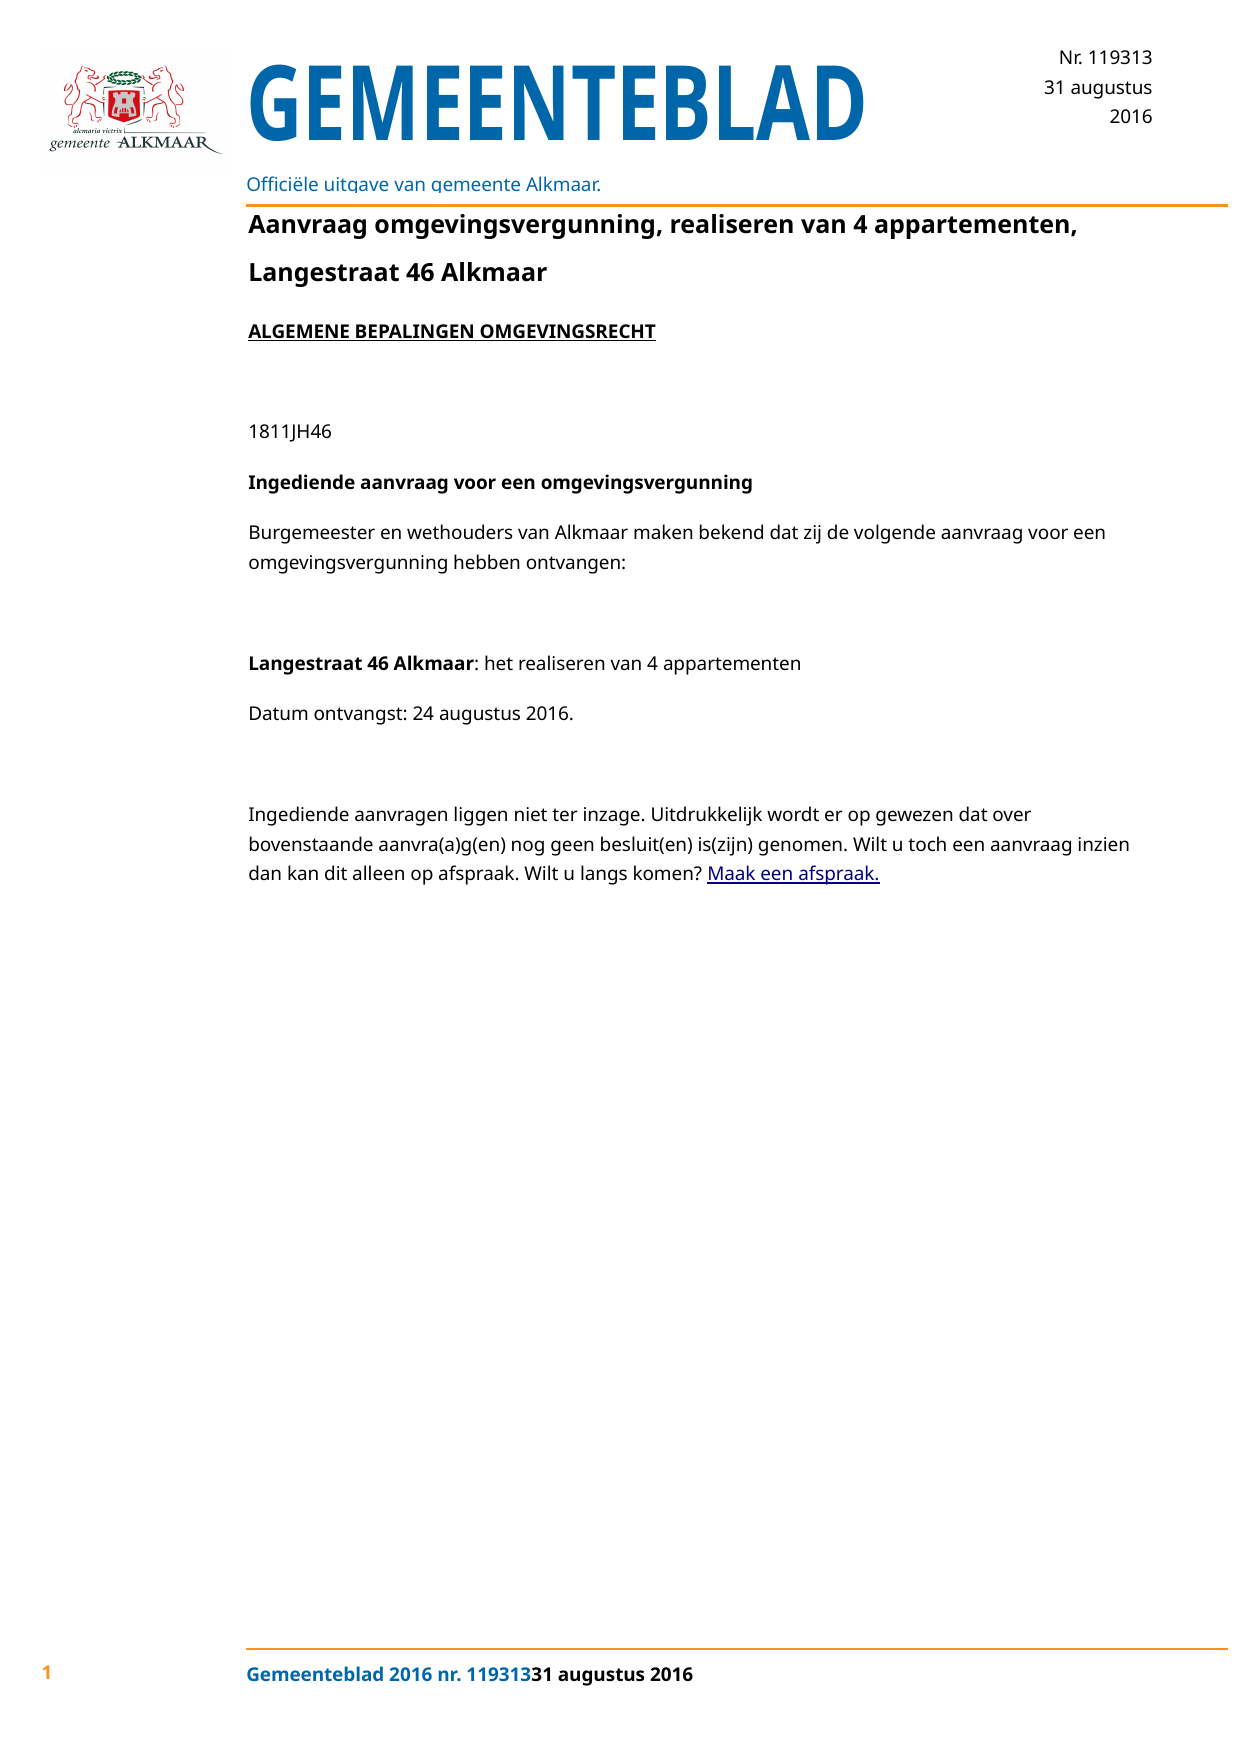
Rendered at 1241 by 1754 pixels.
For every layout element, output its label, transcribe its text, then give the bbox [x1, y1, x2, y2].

text Ingediende aanvragen liggen niet ter inzage. Uitdrukkelijk wordt er op gewezen dat over bovenstaande aanvra(a)g(en) nog geen besluit(en) is(zijn) genomen. Wilt u toch een aanvraag inzien dan kan dit alleen op afspraak. Wilt u langs komen? Maak een afspraak. [248, 801, 1152, 886]
text Aanvraag omgevingsvergunning, realiseren van 4 appartementen, Langestraat 46 Alkmaar [248, 207, 1152, 288]
picture [41, 47, 231, 172]
text 1811JH46 [248, 419, 1152, 444]
text ALGEMENE BEPALINGEN OMGEVINGSRECHT [248, 318, 1152, 344]
text Ingediende aanvraag voor een omgevingsvergunning [248, 469, 1152, 495]
text Langestraat 46 Alkmaar: het realiseren van 4 appartementen [248, 650, 1152, 676]
text Datum ontvangst: 24 augustus 2016. [248, 700, 1152, 726]
text Burgemeester en wethouders van Alkmaar maken bekend dat zij de volgende aanvraag voor een omgevingsvergunning hebben ontvangen: [248, 519, 1152, 575]
